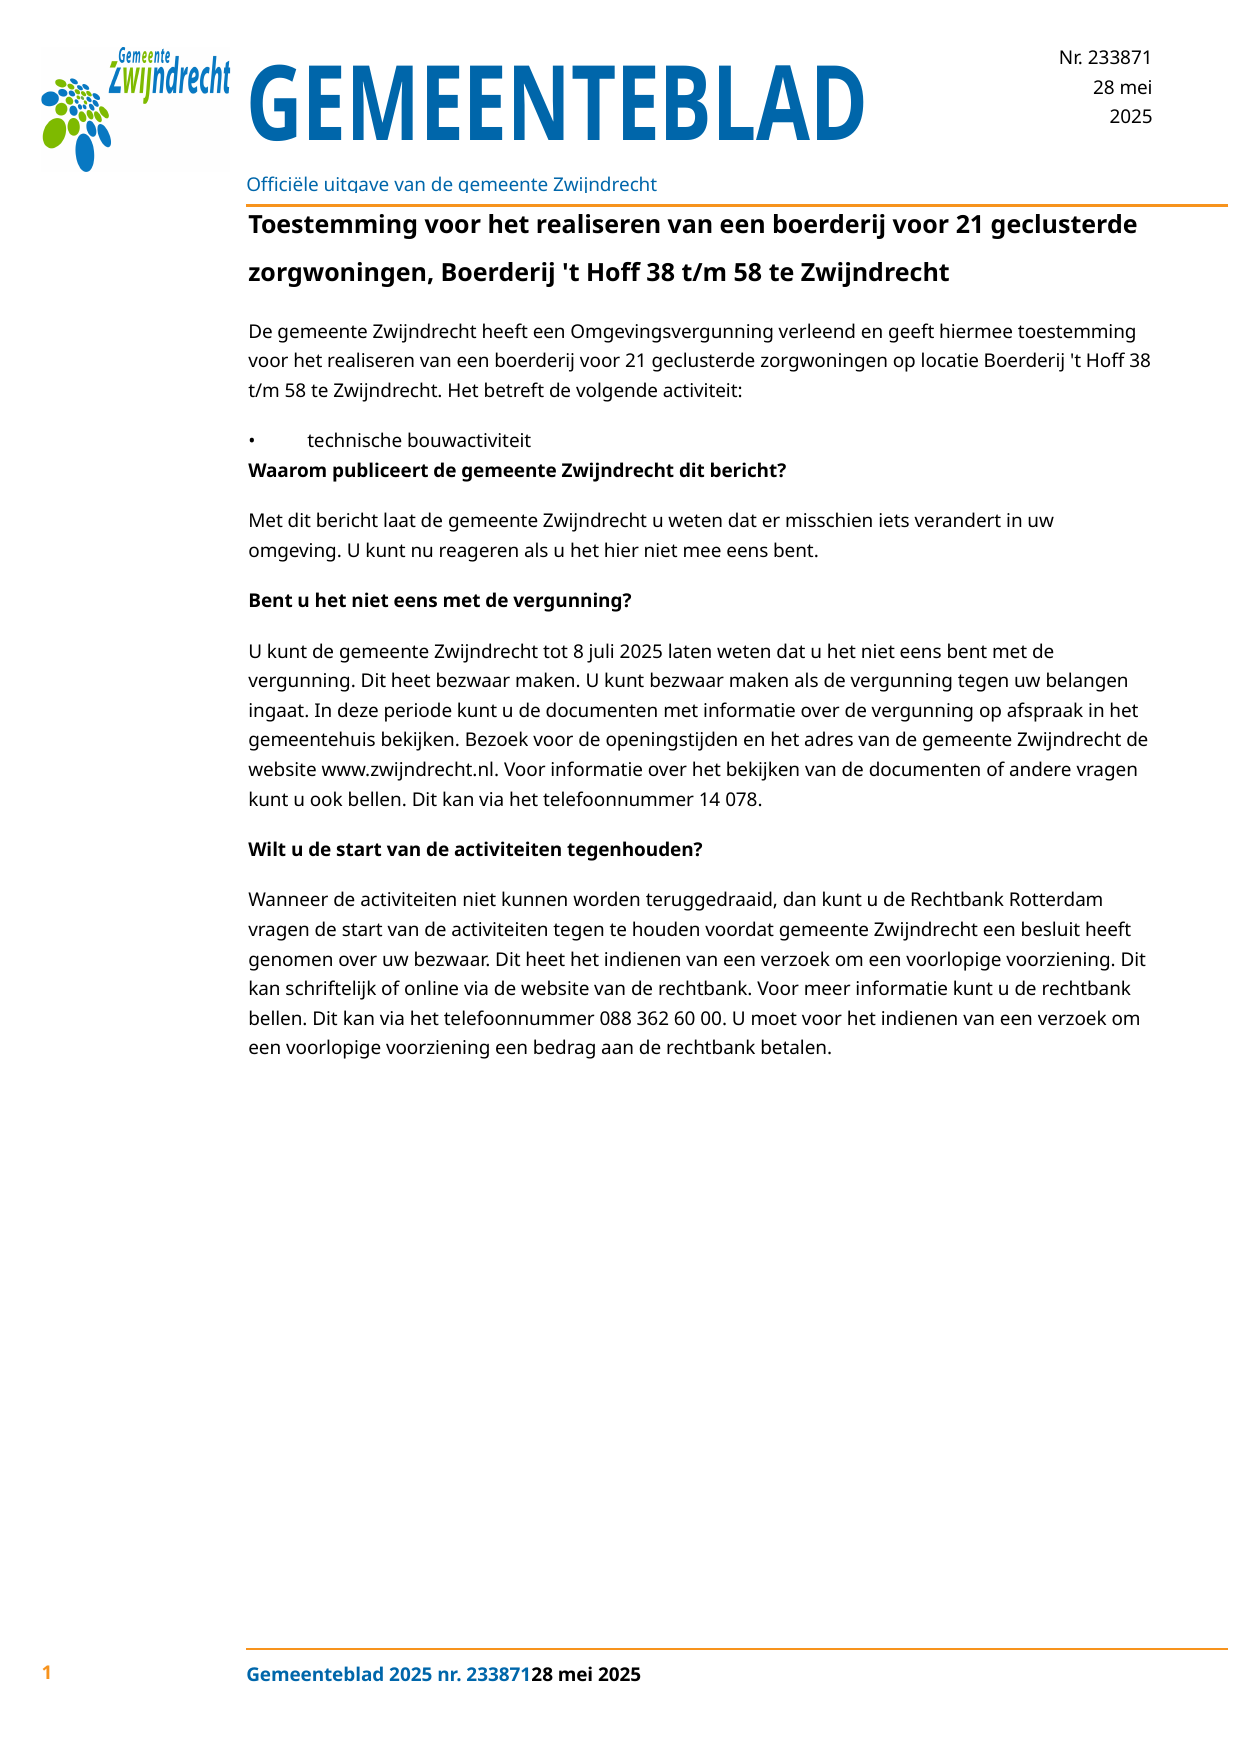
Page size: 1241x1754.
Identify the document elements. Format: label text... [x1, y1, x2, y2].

text Wilt u de start van de activiteiten tegenhouden? [248, 836, 1152, 862]
list technische bouwactiviteit [248, 427, 1152, 453]
text Met dit bericht laat de gemeente Zwijndrecht u weten dat er misschien iets verandert in uw omgeving. U kunt nu reageren als u het hier niet mee eens bent. [248, 507, 1152, 563]
picture [41, 47, 231, 172]
text De gemeente Zwijndrecht heeft een Omgevingsvergunning verleend en geeft hiermee toestemming voor het realiseren van een boerderij voor 21 geclusterde zorgwoningen op locatie Boerderij 't Hoff 38 t/m 58 te Zwijndrecht. Het betreft de volgende activiteit: [248, 318, 1152, 403]
text Waarom publiceert de gemeente Zwijndrecht dit bericht? [248, 457, 1152, 483]
text Toestemming voor het realiseren van een boerderij voor 21 geclusterde zorgwoningen, Boerderij 't Hoff 38 t/m 58 te Zwijndrecht [248, 207, 1152, 288]
text U kunt de gemeente Zwijndrecht tot 8 juli 2025 laten weten dat u het niet eens bent met de vergunning. Dit heet bezwaar maken. U kunt bezwaar maken als de vergunning tegen uw belangen ingaat. In deze periode kunt u de documenten met informatie over de vergunning op afspraak in het gemeentehuis bekijken. Bezoek voor de openingstijden en het adres van de gemeente Zwijndrecht de website www.zwijndrecht.nl. Voor informatie over het bekijken van de documenten of andere vragen kunt u ook bellen. Dit kan via het telefoonnummer 14 078. [248, 638, 1152, 812]
text Wanneer de activiteiten niet kunnen worden teruggedraaid, dan kunt u de Rechtbank Rotterdam vragen de start van de activiteiten tegen te houden voordat gemeente Zwijndrecht een besluit heeft genomen over uw bezwaar. Dit heet het indienen van een verzoek om een voorlopige voorziening. Dit kan schriftelijk of online via de website van de rechtbank. Voor meer informatie kunt u de rechtbank bellen. Dit kan via het telefoonnummer 088 362 60 00. U moet voor het indienen van een verzoek om een voorlopige voorziening een bedrag aan de rechtbank betalen. [248, 887, 1152, 1060]
text Bent u het niet eens met de vergunning? [248, 587, 1152, 613]
